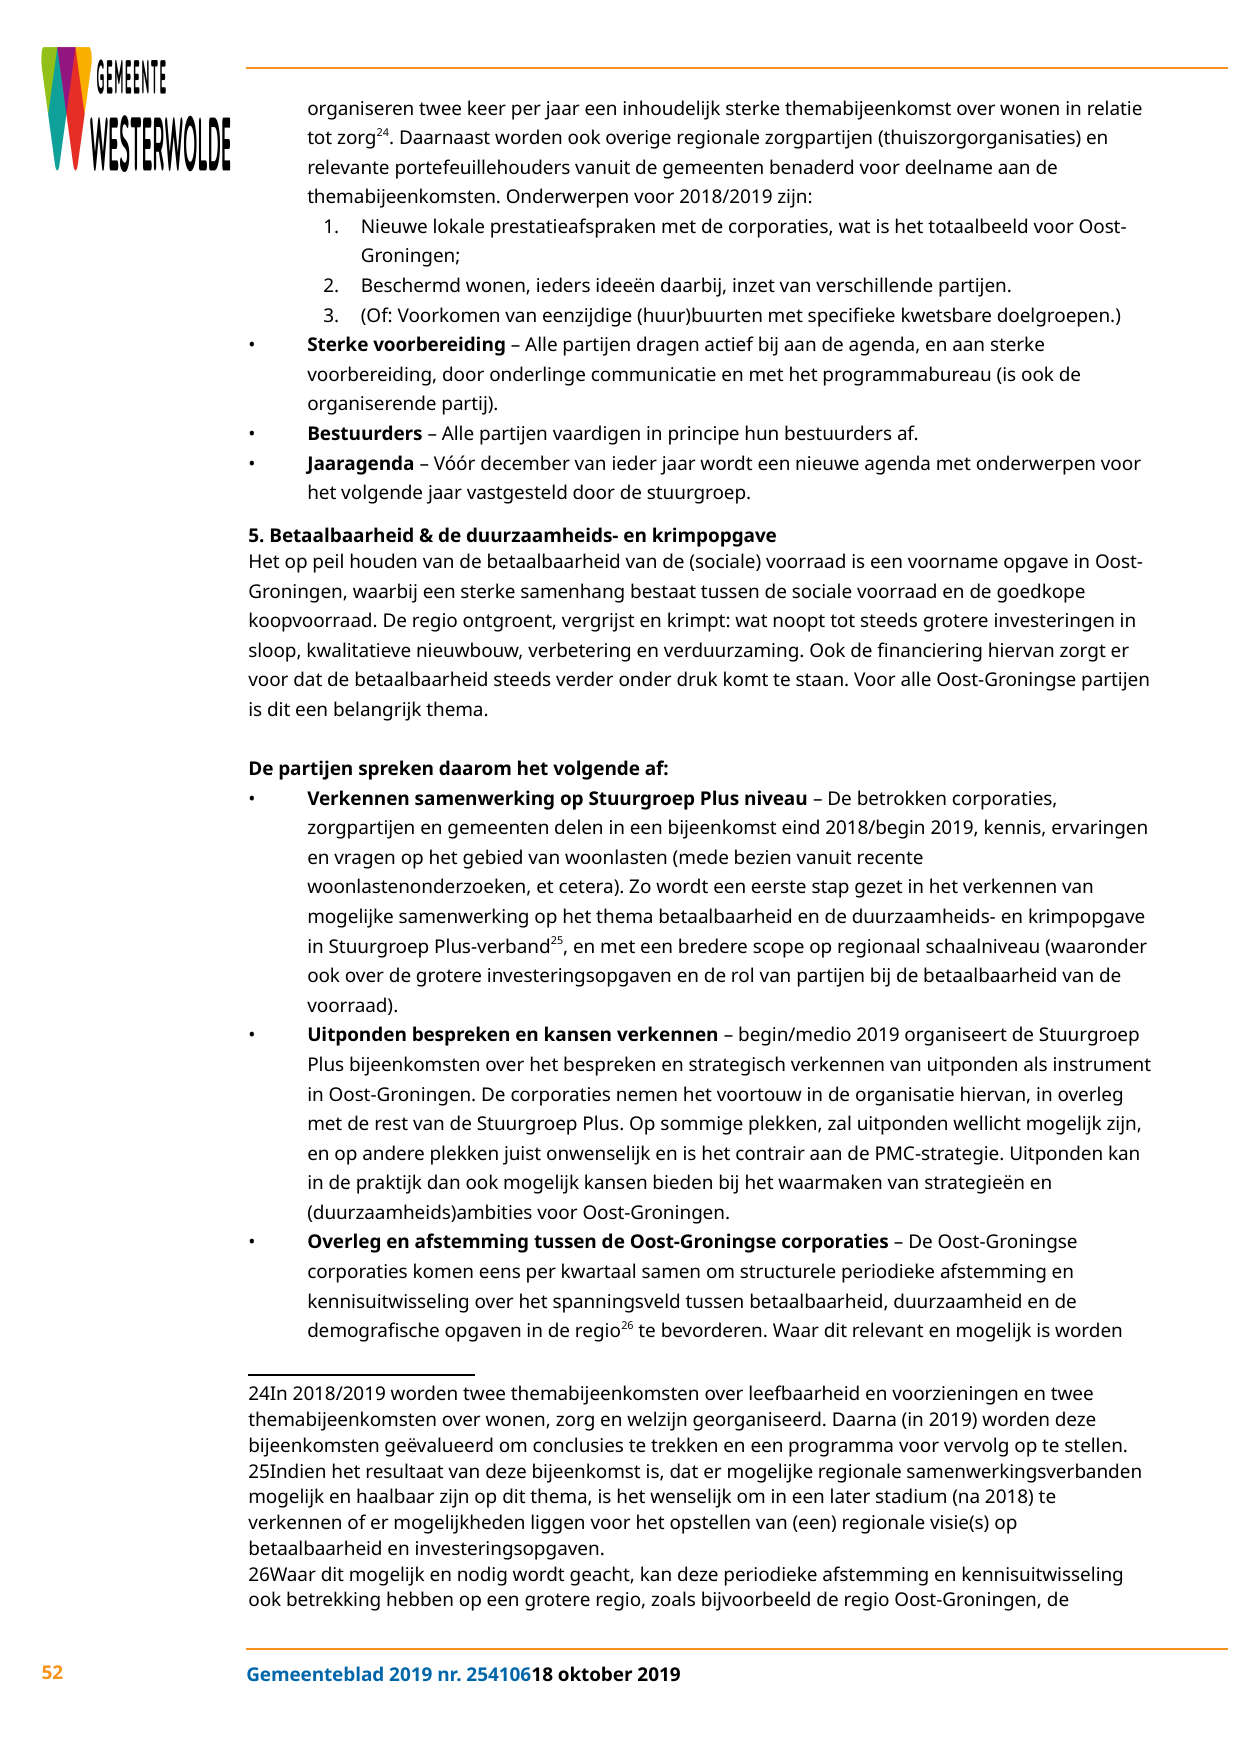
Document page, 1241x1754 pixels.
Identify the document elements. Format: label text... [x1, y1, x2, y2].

list Sterke voorbereiding – Alle partijen dragen actief bij aan de agenda, en aan sterke voorbereiding, door onderlinge communicatie en met het programmabureau (is ook de organiserende partij). [248, 331, 1152, 416]
list organiseren twee keer per jaar een inhoudelijk sterke themabijeenkomst over wonen in relatie tot zorg. Daarnaast worden ook overige regionale zorgpartijen (thuiszorgorganisaties) en relevante portefeuillehouders vanuit de gemeenten benaderd voor deelname aan de themabijeenkomsten. Onderwerpen voor 2018/2019 zijn: [248, 95, 1152, 209]
list Indien het resultaat van deze bijeenkomst is, dat er mogelijke regionale samenwerkingsverbanden mogelijk en haalbaar zijn op dit thema, is het wenselijk om in een later stadium (na 2018) te verkennen of er mogelijkheden liggen voor het opstellen van (een) regionale visie(s) op betaalbaarheid en investeringsopgaven. [248, 1458, 1152, 1561]
list Verkennen samenwerking op Stuurgroep Plus niveau – De betrokken corporaties, zorgpartijen en gemeenten delen in een bijeenkomst eind 2018/begin 2019, kennis, ervaringen en vragen op het gebied van woonlasten (mede bezien vanuit recente woonlastenonderzoeken, et cetera). Zo wordt een eerste stap gezet in het verkennen van mogelijke samenwerking op het thema betaalbaarheid en de duurzaamheids- en krimpopgave in Stuurgroep Plus-verband, en met een bredere scope op regionaal schaalniveau (waaronder ook over de grotere investeringsopgaven en de rol van partijen bij de betaalbaarheid van de voorraad). [248, 785, 1152, 1018]
list Waar dit mogelijk en nodig wordt geacht, kan deze periodieke afstemming en kennisuitwisseling ook betrekking hebben op een grotere regio, zoals bijvoorbeeld de regio Oost-Groningen, de [248, 1561, 1152, 1612]
text 5. Betaalbaarheid & de duurzaamheids- en krimpopgave [248, 522, 1152, 548]
list (Of: Voorkomen van eenzijdige (huur)buurten met specifieke kwetsbare doelgroepen.) [323, 302, 1152, 328]
list Uitponden bespreken en kansen verkennen – begin/medio 2019 organiseert de Stuurgroep Plus bijeenkomsten over het bespreken en strategisch verkennen van uitponden als instrument in Oost-Groningen. De corporaties nemen het voortouw in de organisatie hiervan, in overleg met de rest van de Stuurgroep Plus. Op sommige plekken, zal uitponden wellicht mogelijk zijn, en op andere plekken juist onwenselijk en is het contrair aan de PMC-strategie. Uitponden kan in de praktijk dan ook mogelijk kansen bieden bij het waarmaken van strategieën en (duurzaamheids)ambities voor Oost-Groningen. [248, 1022, 1152, 1225]
list Overleg en afstemming tussen de Oost-Groningse corporaties – De Oost-Groningse corporaties komen eens per kwartaal samen om structurele periodieke afstemming en kennisuitwisseling over het spanningsveld tussen betaalbaarheid, duurzaamheid en de demografische opgaven in de regio te bevorderen. Waar dit relevant en mogelijk is worden [248, 1229, 1152, 1343]
list Beschermd wonen, ieders ideeën daarbij, inzet van verschillende partijen. [323, 272, 1152, 298]
list In 2018/2019 worden twee themabijeenkomsten over leefbaarheid en voorzieningen en twee themabijeenkomsten over wonen, zorg en welzijn georganiseerd. Daarna (in 2019) worden deze bijeenkomsten geëvalueerd om conclusies te trekken en een programma voor vervolg op te stellen. [248, 1381, 1152, 1458]
list Bestuurders – Alle partijen vaardigen in principe hun bestuurders af. [248, 420, 1152, 446]
text De partijen spreken daarom het volgende af: [248, 755, 1152, 781]
picture [41, 47, 231, 172]
text Het op peil houden van de betaalbaarheid van de (sociale) voorraad is een voorname opgave in Oost-Groningen, waarbij een sterke samenhang bestaat tussen de sociale voorraad en de goedkope koopvoorraad. De regio ontgroent, vergrijst en krimpt: wat noopt tot steeds grotere investeringen in sloop, kwalitatieve nieuwbouw, verbetering en verduurzaming. Ook de financiering hiervan zorgt er voor dat de betaalbaarheid steeds verder onder druk komt te staan. Voor alle Oost-Groningse partijen is dit een belangrijk thema. [248, 548, 1152, 722]
list Jaaragenda – Vóór december van ieder jaar wordt een nieuwe agenda met onderwerpen voor het volgende jaar vastgesteld door de stuurgroep. [248, 450, 1152, 505]
list Nieuwe lokale prestatieafspraken met de corporaties, wat is het totaalbeeld voor Oost-Groningen; [323, 213, 1152, 268]
